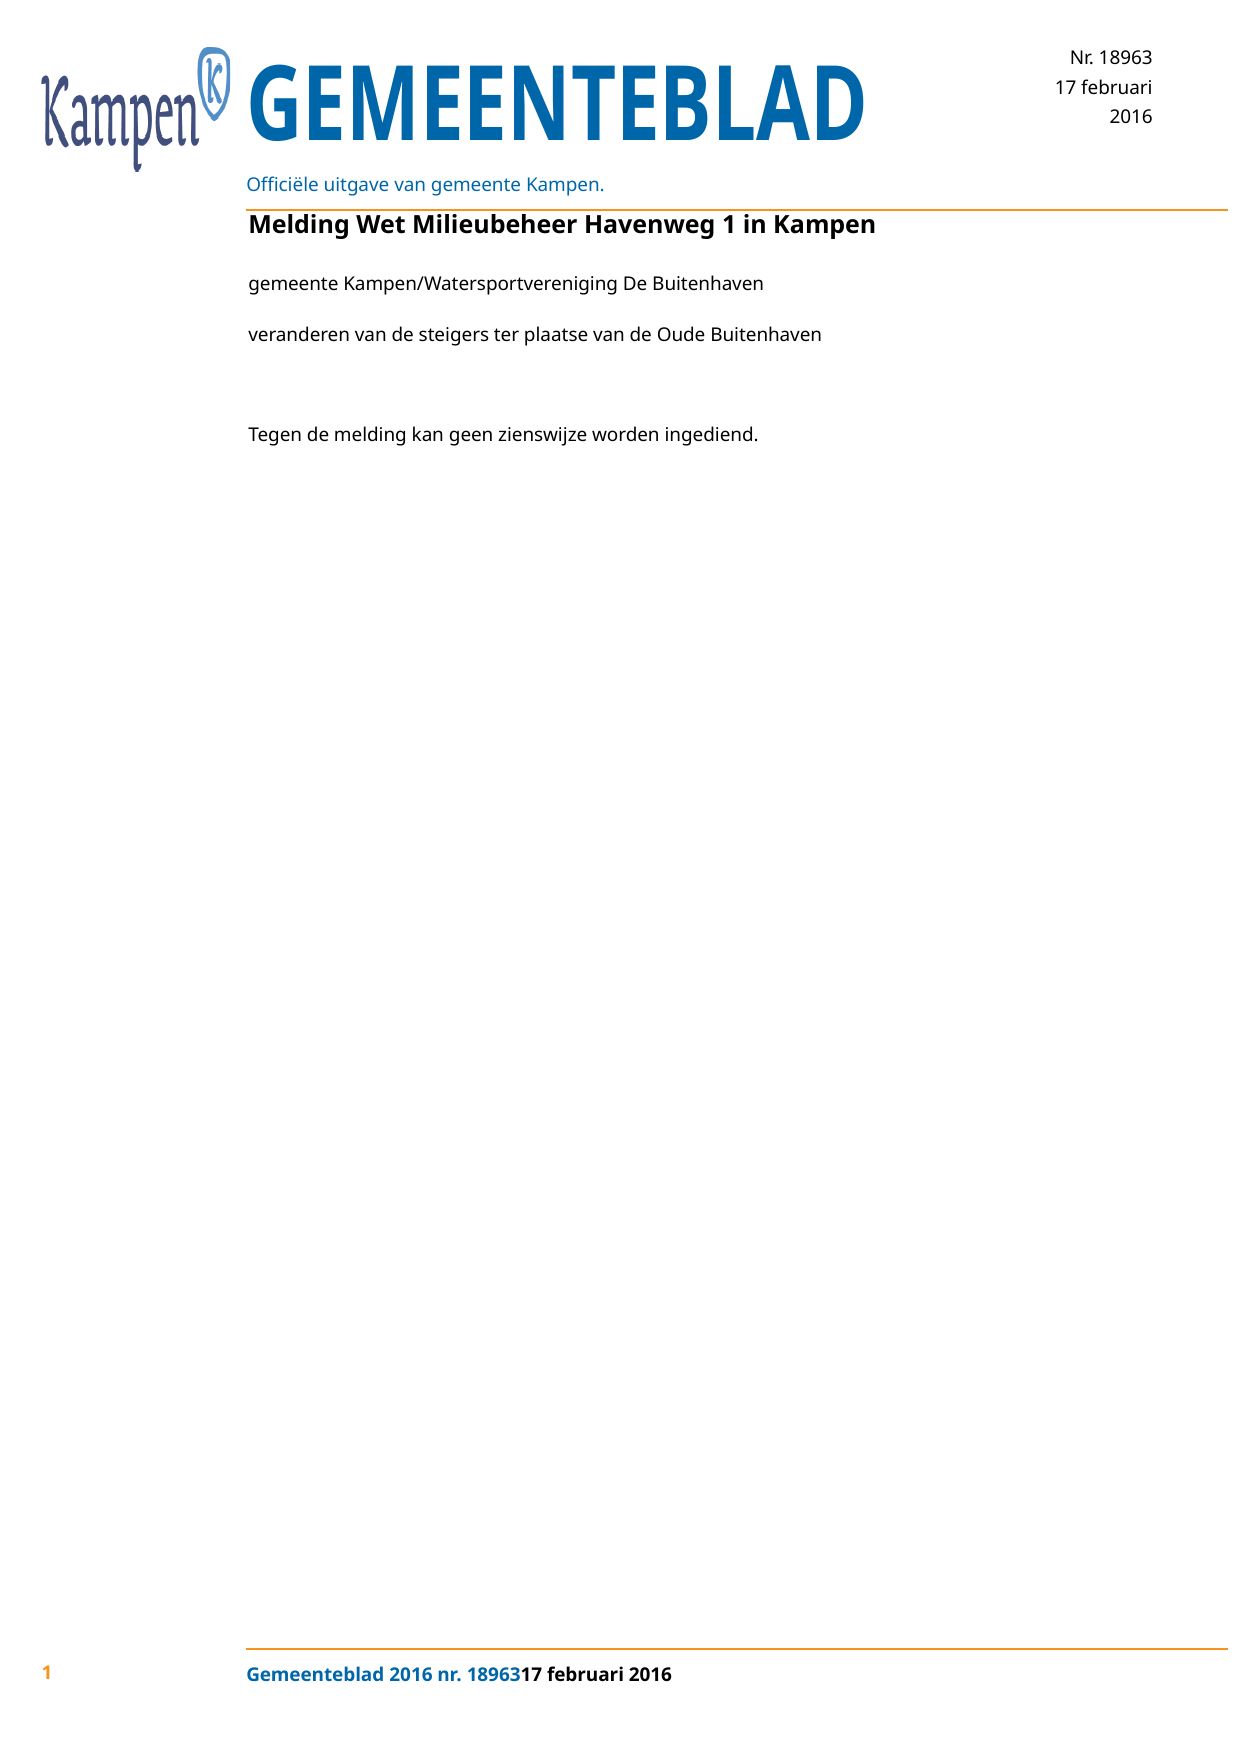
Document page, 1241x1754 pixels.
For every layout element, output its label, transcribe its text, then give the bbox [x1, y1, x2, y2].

picture [41, 47, 231, 172]
text veranderen van de steigers ter plaatse van de Oude Buitenhaven [248, 321, 1152, 346]
text Tegen de melding kan geen zienswijze worden ingediend. [248, 422, 1152, 447]
text Melding Wet Milieubeheer Havenweg 1 in Kampen [248, 211, 1152, 241]
text gemeente Kampen/Watersportvereniging De Buitenhaven [248, 270, 1152, 296]
